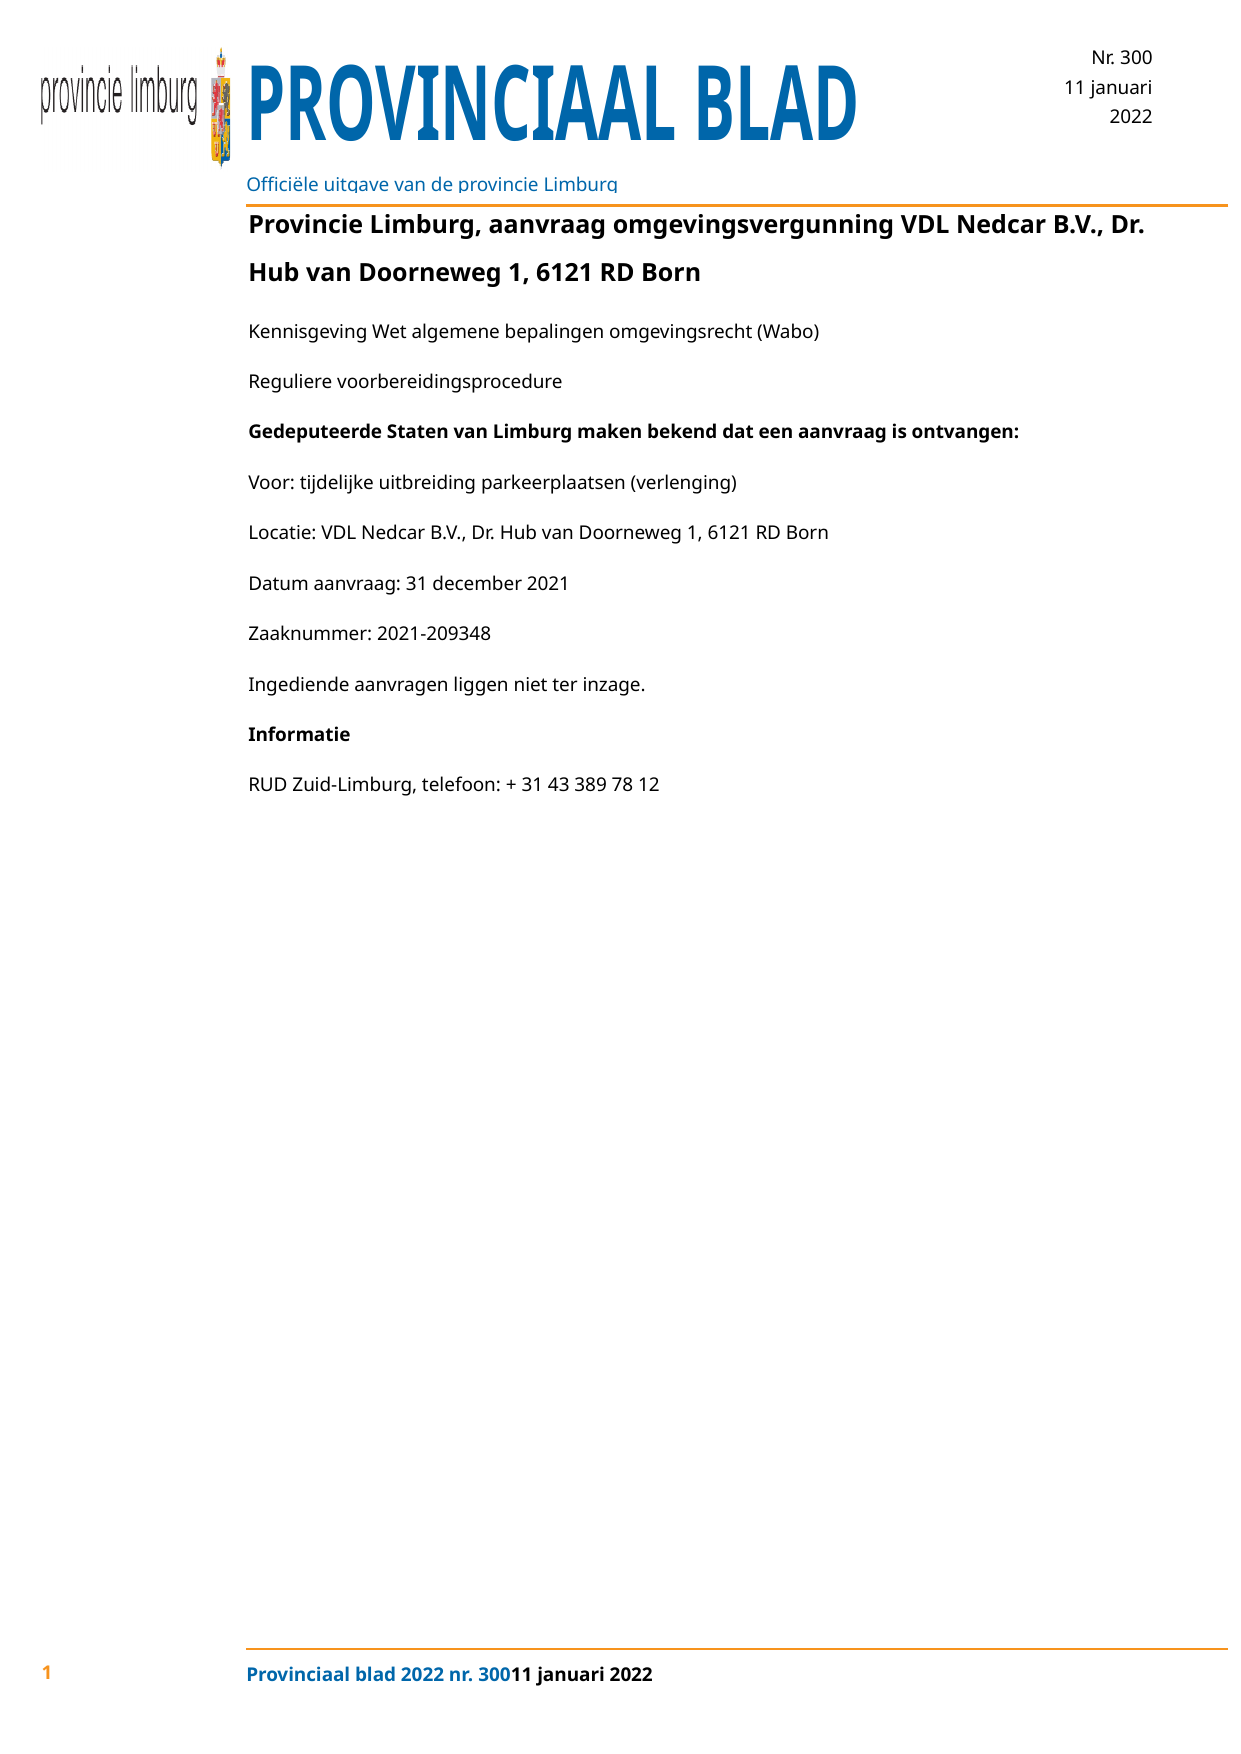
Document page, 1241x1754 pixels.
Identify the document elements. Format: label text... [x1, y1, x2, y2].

text Locatie: VDL Nedcar B.V., Dr. Hub van Doorneweg 1, 6121 RD Born [248, 519, 1152, 545]
text Datum aanvraag: 31 december 2021 [248, 570, 1152, 596]
text Gedeputeerde Staten van Limburg maken bekend dat een aanvraag is ontvangen: [248, 419, 1152, 444]
text Ingediende aanvragen liggen niet ter inzage. [248, 671, 1152, 697]
text Voor: tijdelijke uitbreiding parkeerplaatsen (verlenging) [248, 469, 1152, 495]
text Informatie [248, 721, 1152, 747]
text Provincie Limburg, aanvraag omgevingsvergunning VDL Nedcar B.V., Dr. Hub van Doorneweg 1, 6121 RD Born [248, 207, 1152, 288]
picture [41, 47, 231, 172]
text Zaaknummer: 2021-209348 [248, 620, 1152, 646]
text RUD Zuid-Limburg, telefoon: + 31 43 389 78 12 [248, 772, 1152, 797]
text Reguliere voorbereidingsprocedure [248, 368, 1152, 394]
text Kennisgeving Wet algemene bepalingen omgevingsrecht (Wabo) [248, 318, 1152, 344]
